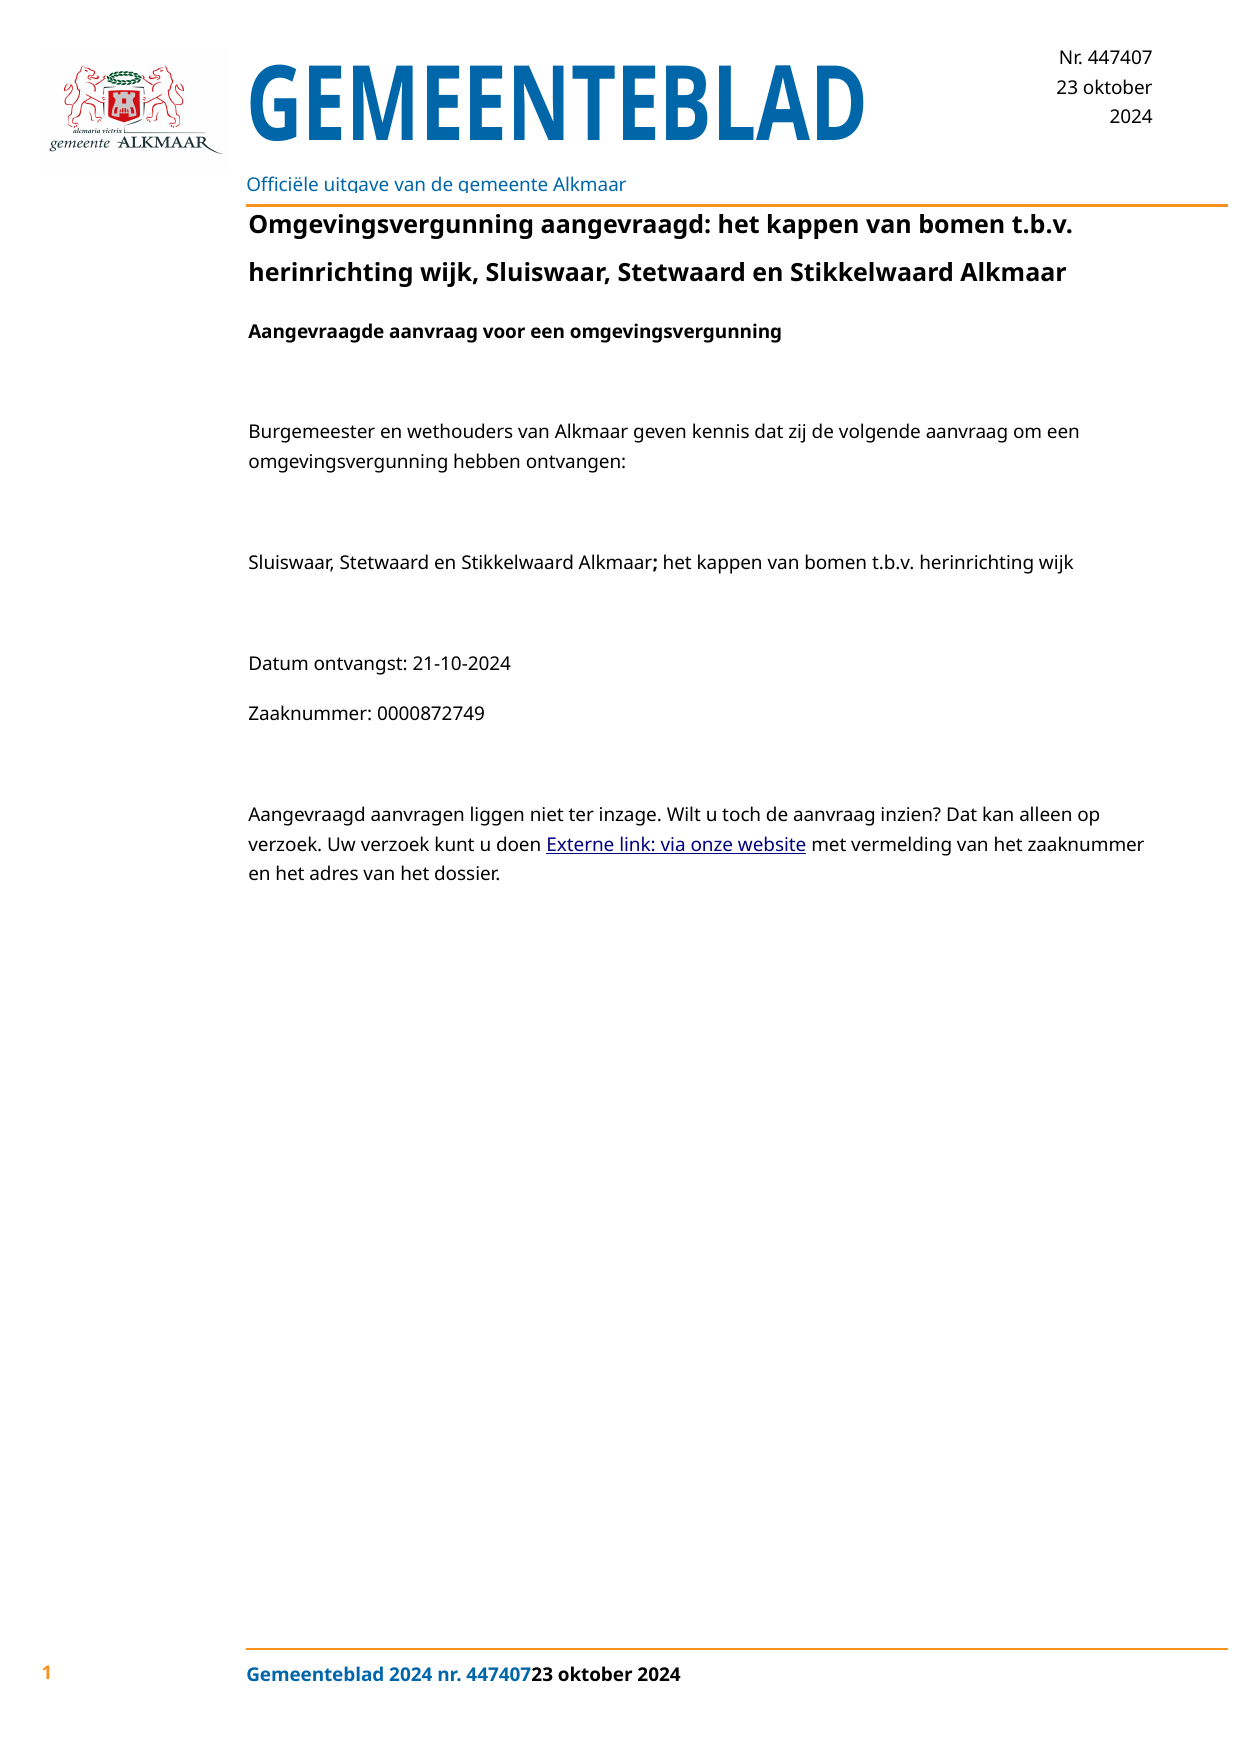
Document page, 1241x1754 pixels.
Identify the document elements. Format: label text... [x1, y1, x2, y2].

text Sluiswaar, Stetwaard en Stikkelwaard Alkmaar; het kappen van bomen t.b.v. herinrichting wijk [248, 549, 1152, 575]
text Aangevraagd aanvragen liggen niet ter inzage. Wilt u toch de aanvraag inzien? Dat kan alleen op verzoek. Uw verzoek kunt u doen Externe link: via onze website met vermelding van het zaaknummer en het adres van het dossier. [248, 801, 1152, 886]
text Omgevingsvergunning aangevraagd: het kappen van bomen t.b.v. herinrichting wijk, Sluiswaar, Stetwaard en Stikkelwaard Alkmaar [248, 207, 1152, 288]
text Burgemeester en wethouders van Alkmaar geven kennis dat zij de volgende aanvraag om een omgevingsvergunning hebben ontvangen: [248, 419, 1152, 474]
text Aangevraagde aanvraag voor een omgevingsvergunning [248, 318, 1152, 344]
picture [41, 47, 231, 172]
text Datum ontvangst: 21-10-2024 [248, 650, 1152, 676]
text Zaaknummer: 0000872749 [248, 700, 1152, 726]
